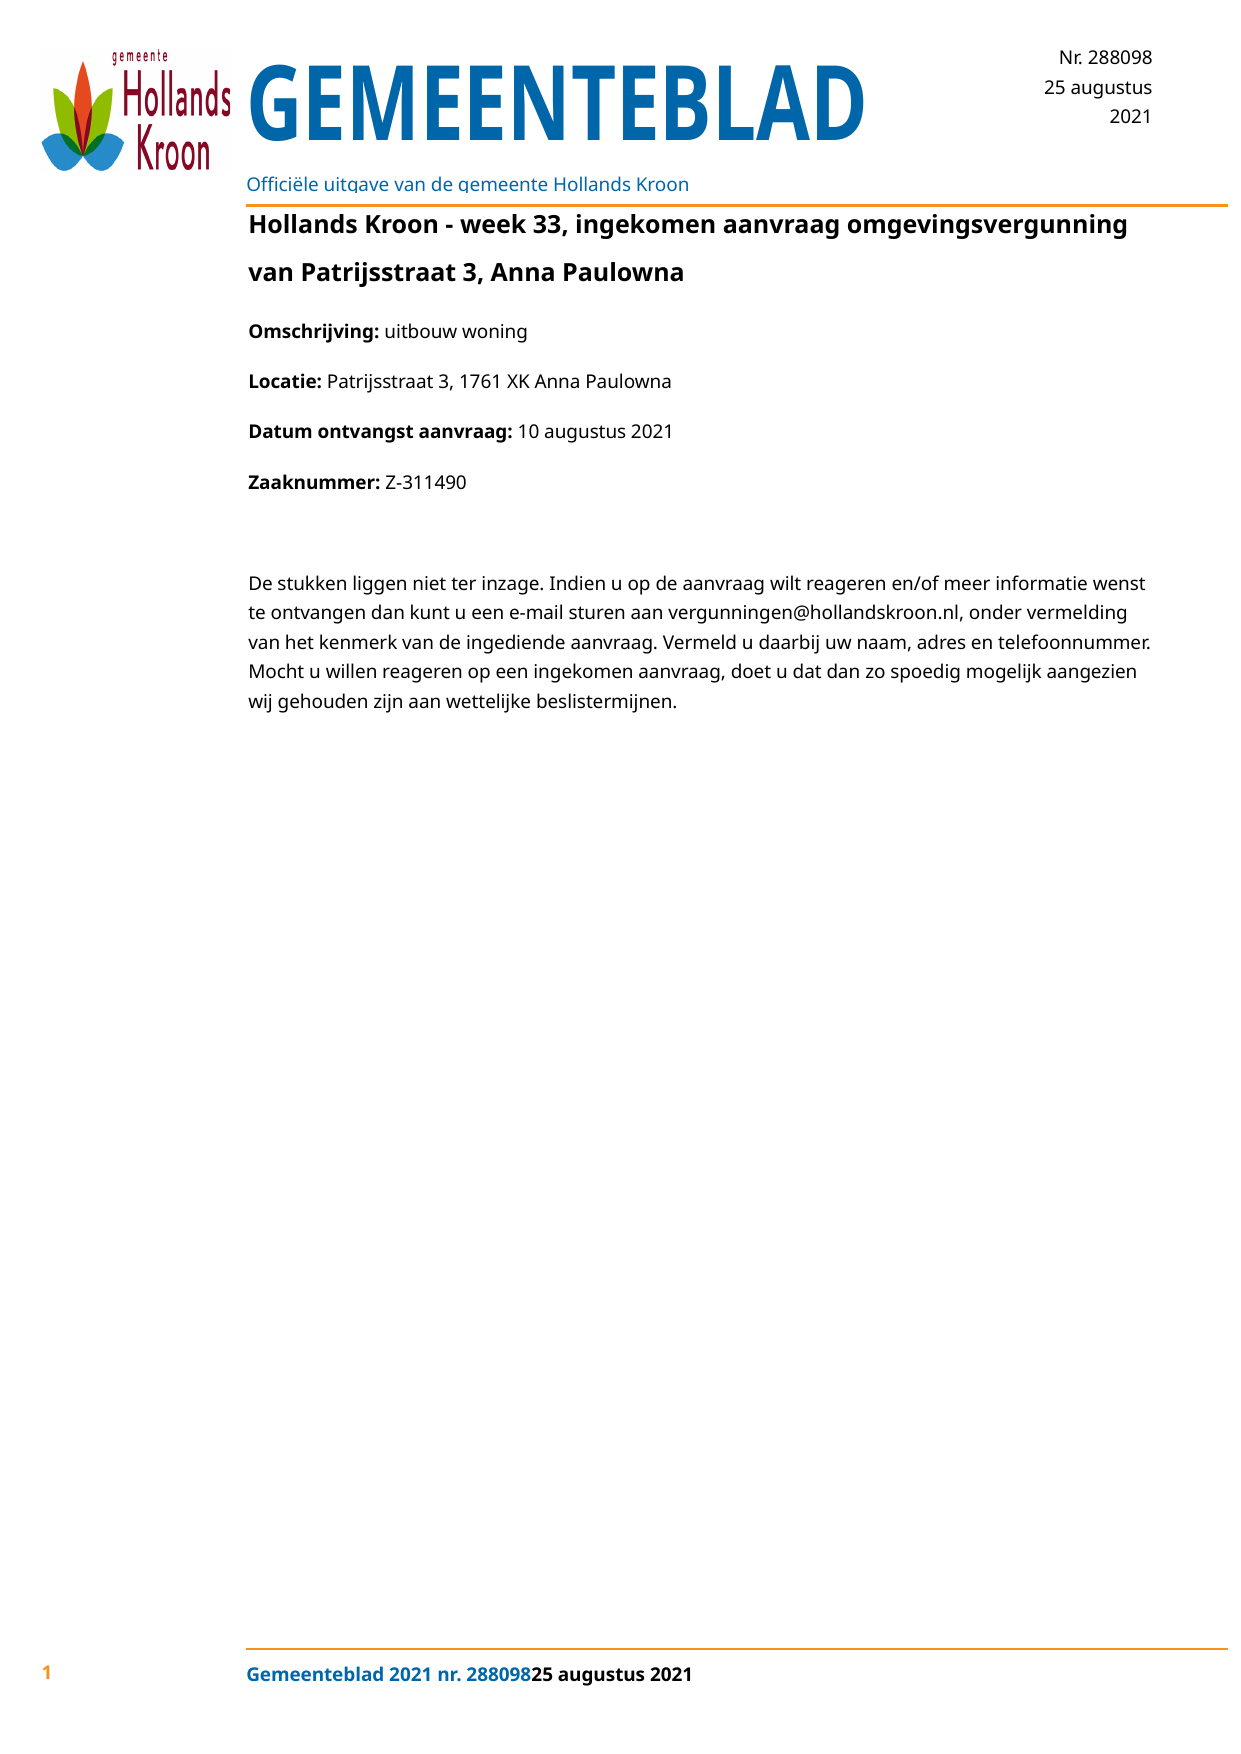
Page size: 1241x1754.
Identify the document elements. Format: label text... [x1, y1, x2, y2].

text Omschrijving: uitbouw woning [248, 318, 1152, 344]
text Locatie: Patrijsstraat 3, 1761 XK Anna Paulowna [248, 368, 1152, 394]
text Datum ontvangst aanvraag: 10 augustus 2021 [248, 419, 1152, 444]
text Hollands Kroon - week 33, ingekomen aanvraag omgevingsvergunning van Patrijsstraat 3, Anna Paulowna [248, 207, 1152, 288]
text De stukken liggen niet ter inzage. Indien u op de aanvraag wilt reageren en/of meer informatie wenst te ontvangen dan kunt u een e-mail sturen aan vergunningen@hollandskroon.nl, onder vermelding van het kenmerk van de ingediende aanvraag. Vermeld u daarbij uw naam, adres en telefoonnummer. Mocht u willen reageren op een ingekomen aanvraag, doet u dat dan zo spoedig mogelijk aangezien wij gehouden zijn aan wettelijke beslistermijnen. [248, 570, 1152, 714]
picture [41, 47, 231, 172]
text Zaaknummer: Z-311490 [248, 469, 1152, 495]
